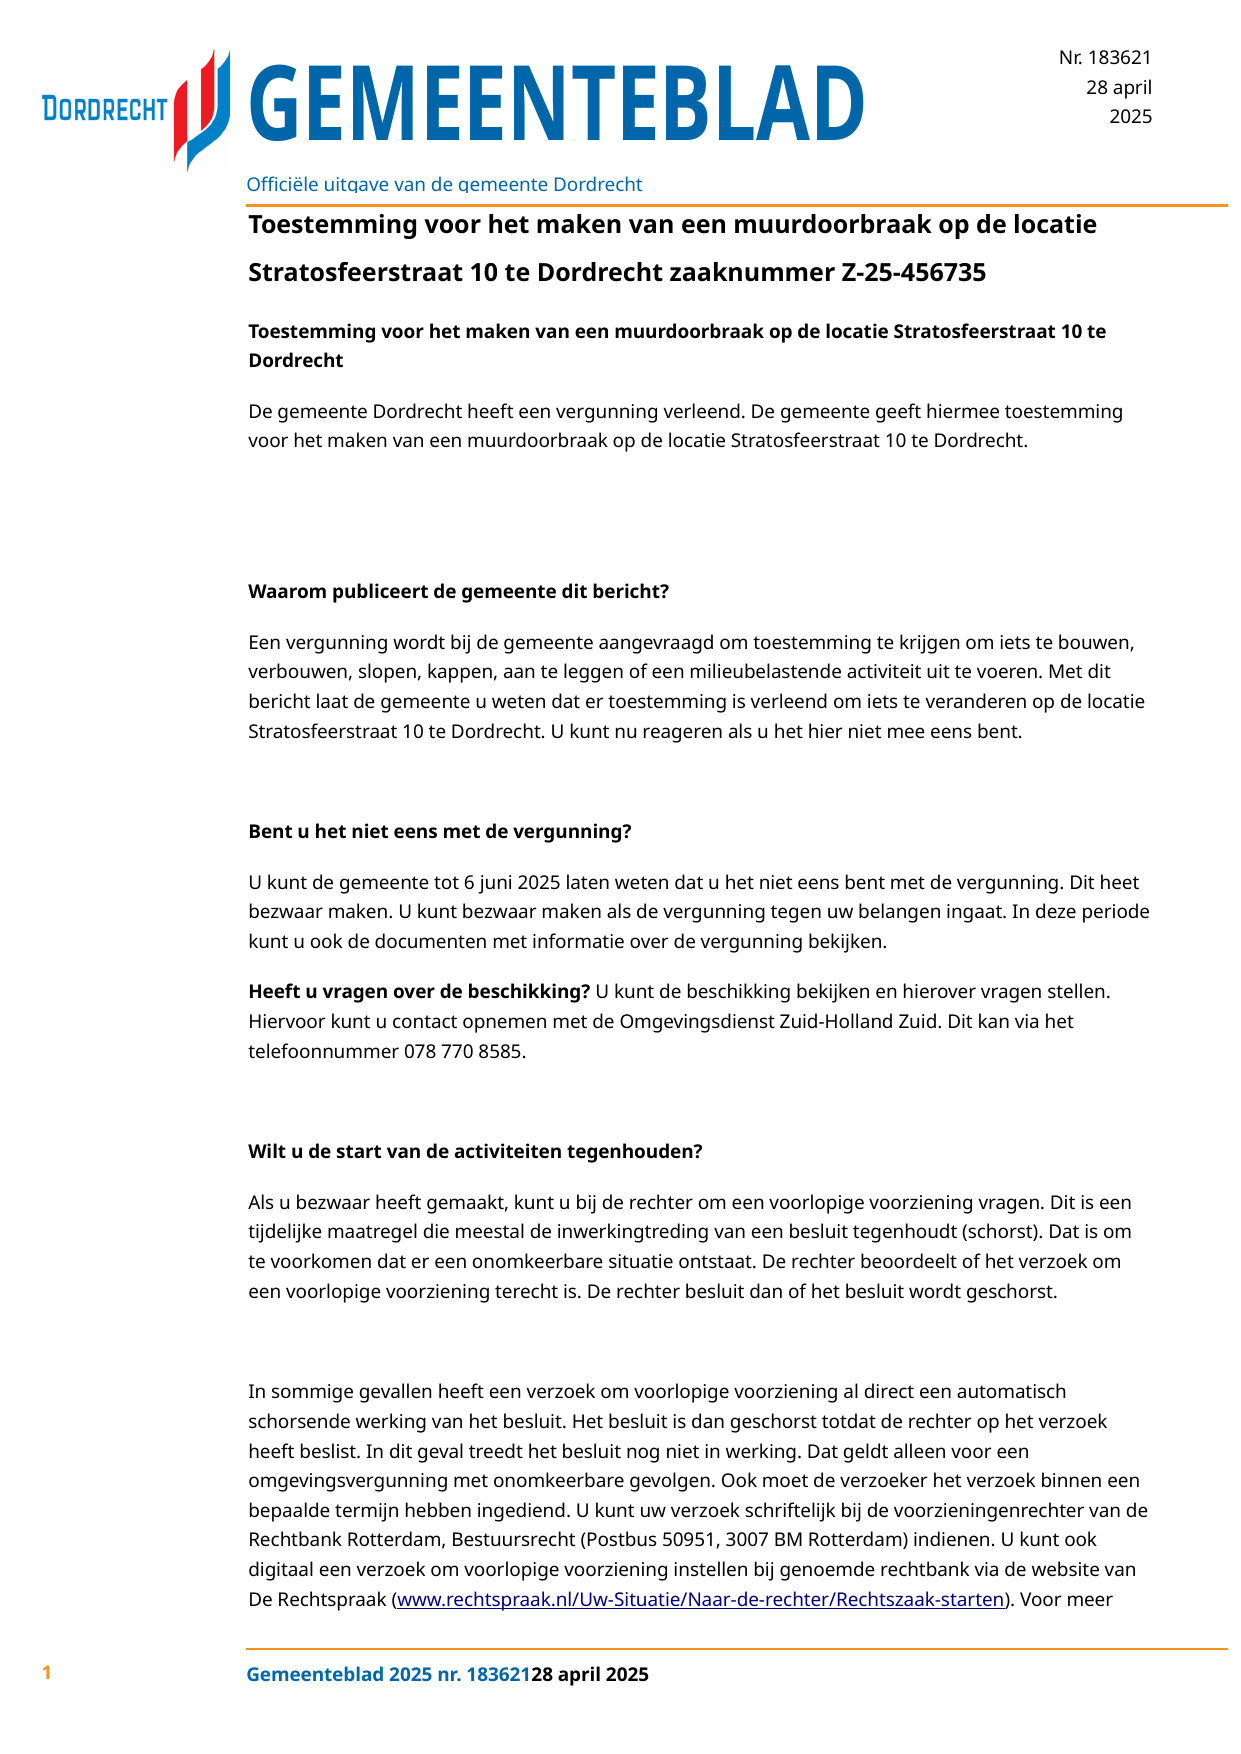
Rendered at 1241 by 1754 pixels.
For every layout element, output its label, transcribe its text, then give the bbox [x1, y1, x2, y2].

text Als u bezwaar heeft gemaakt, kunt u bij de rechter om een voorlopige voorziening vragen. Dit is een tijdelijke maatregel die meestal de inwerkingtreding van een besluit tegenhoudt (schorst). Dat is om te voorkomen dat er een onomkeerbare situatie ontstaat. De rechter beoordeelt of het verzoek om een voorlopige voorziening terecht is. De rechter besluit dan of het besluit wordt geschorst. [248, 1189, 1152, 1304]
text De gemeente Dordrecht heeft een vergunning verleend. De gemeente geeft hiermee toestemming voor het maken van een muurdoorbraak op de locatie Stratosfeerstraat 10 te Dordrecht. [248, 398, 1152, 453]
text Bent u het niet eens met de vergunning? [248, 819, 1152, 844]
text Waarom publiceert de gemeente dit bericht? [248, 579, 1152, 604]
text Heeft u vragen over de beschikking? U kunt de beschikking bekijken en hierover vragen stellen. Hiervoor kunt u contact opnemen met de Omgevingsdienst Zuid-Holland Zuid. Dit kan via het telefoonnummer 078 770 8585. [248, 979, 1152, 1064]
text Een vergunning wordt bij de gemeente aangevraagd om toestemming te krijgen om iets te bouwen, verbouwen, slopen, kappen, aan te leggen of een milieubelastende activiteit uit te voeren. Met dit bericht laat de gemeente u weten dat er toestemming is verleend om iets te veranderen op de locatie Stratosfeerstraat 10 te Dordrecht. U kunt nu reageren als u het hier niet mee eens bent. [248, 629, 1152, 744]
text U kunt de gemeente tot 6 juni 2025 laten weten dat u het niet eens bent met de vergunning. Dit heet bezwaar maken. U kunt bezwaar maken als de vergunning tegen uw belangen ingaat. In deze periode kunt u ook de documenten met informatie over de vergunning bekijken. [248, 869, 1152, 954]
text Toestemming voor het maken van een muurdoorbraak op de locatie Stratosfeerstraat 10 te Dordrecht zaaknummer Z-25-456735 [248, 207, 1152, 288]
text Wilt u de start van de activiteiten tegenhouden? [248, 1139, 1152, 1164]
text In sommige gevallen heeft een verzoek om voorlopige voorziening al direct een automatisch schorsende werking van het besluit. Het besluit is dan geschorst totdat de rechter op het verzoek heeft beslist. In dit geval treedt het besluit nog niet in werking. Dat geldt alleen voor een omgevingsvergunning met onomkeerbare gevolgen. Ook moet de verzoeker het verzoek binnen een bepaalde termijn hebben ingediend. U kunt uw verzoek schriftelijk bij de voorzieningenrechter van de Rechtbank Rotterdam, Bestuursrecht (Postbus 50951, 3007 BM Rotterdam) indienen. U kunt ook digitaal een verzoek om voorlopige voorziening instellen bij genoemde rechtbank via de website van De Rechtspraak (www.rechtspraak.nl/Uw-Situatie/Naar-de-rechter/Rechtszaak-starten). Voor meer [248, 1379, 1152, 1612]
picture [41, 47, 231, 172]
text Toestemming voor het maken van een muurdoorbraak op de locatie Stratosfeerstraat 10 te Dordrecht [248, 318, 1152, 373]
